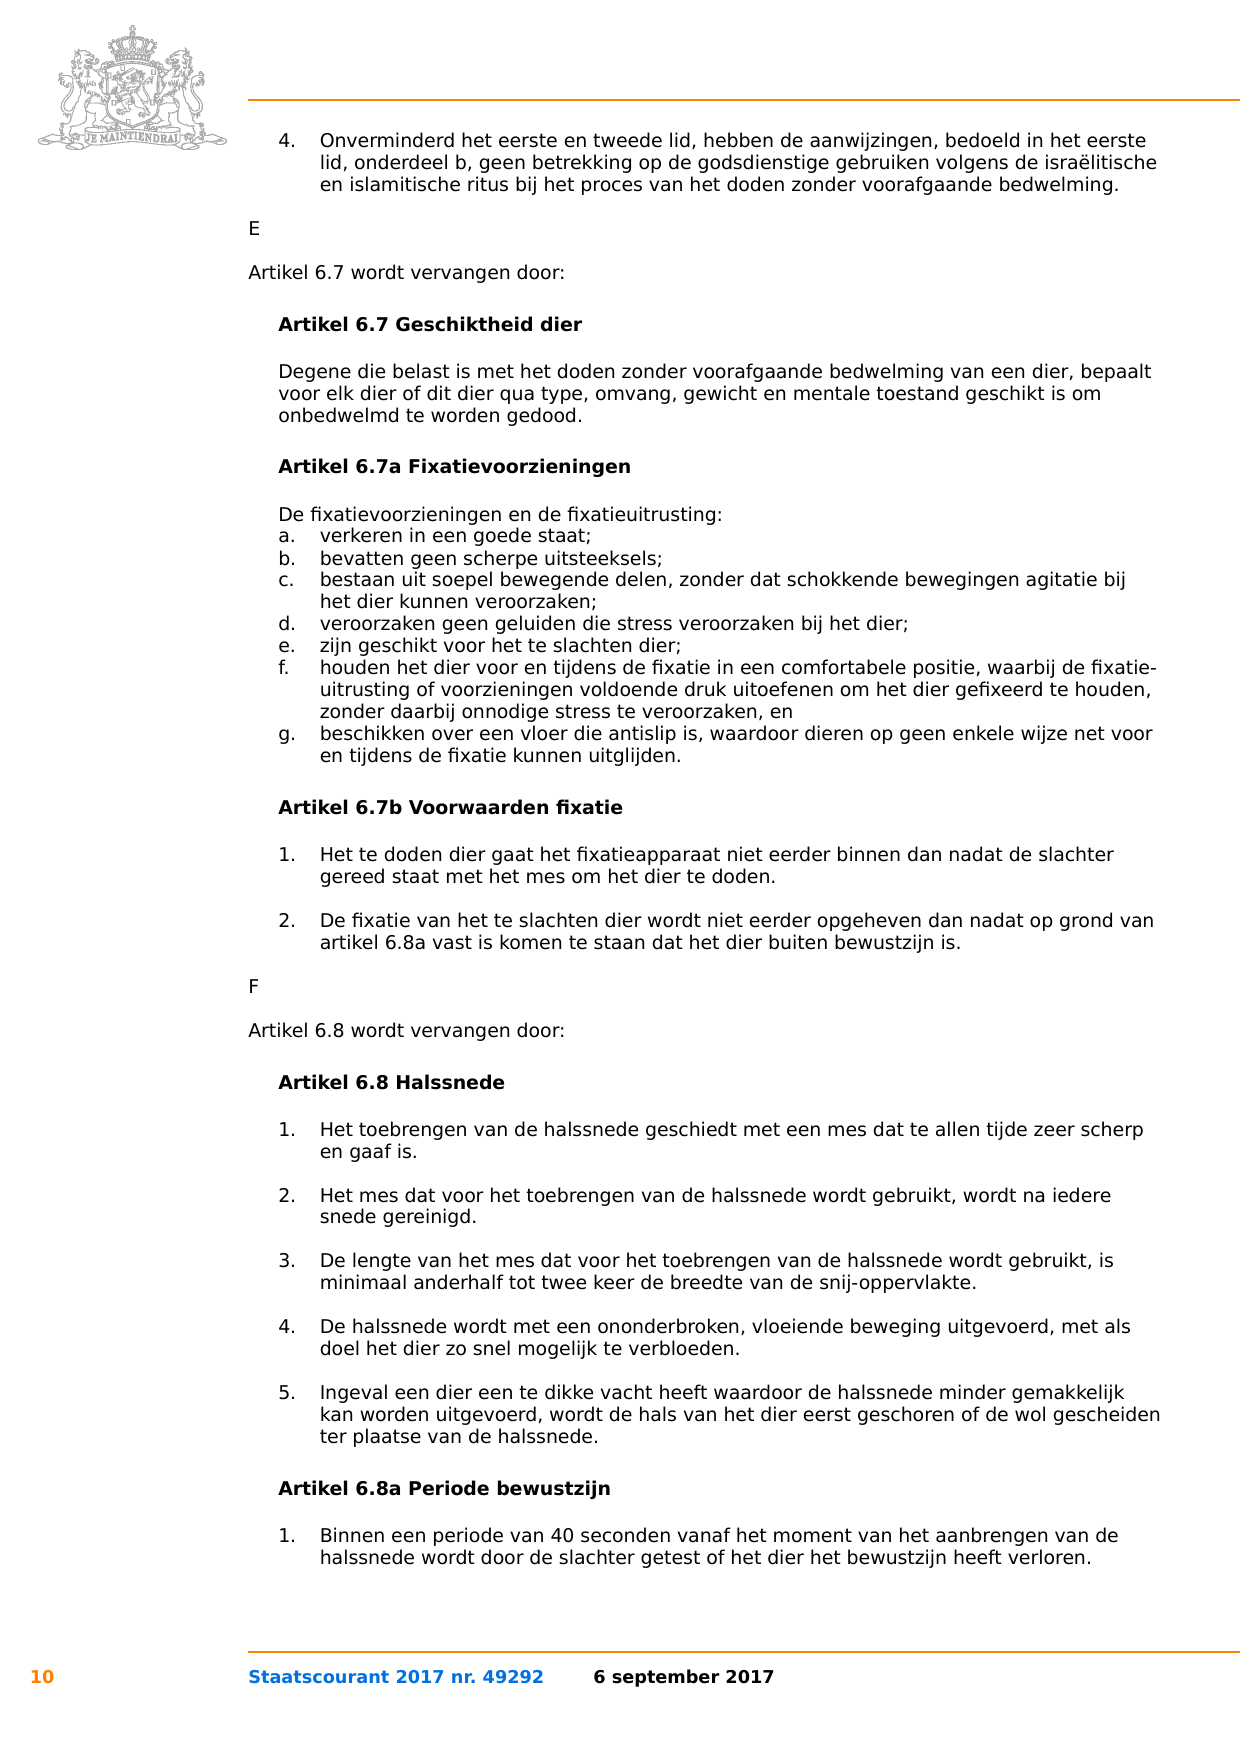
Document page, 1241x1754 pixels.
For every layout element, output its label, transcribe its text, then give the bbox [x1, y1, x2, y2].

text f. houden het dier voor en tijdens de fixatie in een comfortabele positie, waarbij de fixatie-uitrusting of voorzieningen voldoende druk uitoefenen om het dier gefixeerd te houden, zonder daarbij onnodige stress te veroorzaken, en [278, 657, 1163, 723]
subtitle Artikel 6.7b Voorwaarden fixatie [278, 797, 1163, 819]
text 5. Ingeval een dier een te dikke vacht heeft waardoor de halssnede minder gemakkelijk kan worden uitgevoerd, wordt de hals van het dier eerst geschoren of de wol gescheiden ter plaatse van de halssnede. [278, 1382, 1163, 1448]
picture [38, 25, 227, 150]
text Artikel 6.7 wordt vervangen door: [248, 262, 1163, 283]
text 4. De halssnede wordt met een ononderbroken, vloeiende beweging uitgevoerd, met als doel het dier zo snel mogelijk te verbloeden. [278, 1316, 1163, 1360]
text d. veroorzaken geen geluiden die stress veroorzaken bij het dier; [278, 613, 1163, 635]
subtitle Artikel 6.7a Fixatievoorzieningen [278, 456, 1163, 478]
text 1. Het te doden dier gaat het fixatieapparaat niet eerder binnen dan nadat de slachter gereed staat met het mes om het dier te doden. [278, 844, 1163, 888]
text Degene die belast is met het doden zonder voorafgaande bedwelming van een dier, bepaalt voor elk dier of dit dier qua type, omvang, gewicht en mentale toestand geschikt is om onbedwelmd te worden gedood. [278, 361, 1163, 426]
text 1. Het toebrengen van de halssnede geschiedt met een mes dat te allen tijde zeer scherp en gaaf is. [278, 1119, 1163, 1163]
text Artikel 6.8 wordt vervangen door: [248, 1020, 1163, 1042]
subtitle Artikel 6.7 Geschiktheid dier [278, 313, 1163, 336]
subtitle Artikel 6.8a Periode bewustzijn [278, 1478, 1163, 1500]
subtitle Artikel 6.8 Halssnede [278, 1072, 1163, 1094]
text F [248, 976, 1163, 998]
text 2. De fixatie van het te slachten dier wordt niet eerder opgeheven dan nadat op grond van artikel 6.8a vast is komen te staan dat het dier buiten bewustzijn is. [278, 910, 1163, 954]
text c. bestaan uit soepel bewegende delen, zonder dat schokkende bewegingen agitatie bij het dier kunnen veroorzaken; [278, 569, 1163, 613]
text 4. Onverminderd het eerste en tweede lid, hebben de aanwijzingen, bedoeld in het eerste lid, onderdeel b, geen betrekking op de godsdienstige gebruiken volgens de israëlitische en islamitische ritus bij het proces van het doden zonder voorafgaande bedwelming. [278, 130, 1163, 196]
text E [248, 218, 1163, 240]
text e. zijn geschikt voor het te slachten dier; [278, 635, 1163, 657]
text 3. De lengte van het mes dat voor het toebrengen van de halssnede wordt gebruikt, is minimaal anderhalf tot twee keer de breedte van de snij-oppervlakte. [278, 1250, 1163, 1294]
text a. verkeren in een goede staat; [278, 525, 1163, 547]
text 1. Binnen een periode van 40 seconden vanaf het moment van het aanbrengen van de halssnede wordt door de slachter getest of het dier het bewustzijn heeft verloren. [278, 1525, 1163, 1569]
text 2. Het mes dat voor het toebrengen van de halssnede wordt gebruikt, wordt na iedere snede gereinigd. [278, 1184, 1163, 1228]
text g. beschikken over een vloer die antislip is, waardoor dieren op geen enkele wijze net voor en tijdens de fixatie kunnen uitglijden. [278, 723, 1163, 767]
text De fixatievoorzieningen en de fixatieuitrusting: [278, 503, 1163, 525]
text b. bevatten geen scherpe uitsteeksels; [278, 547, 1163, 569]
